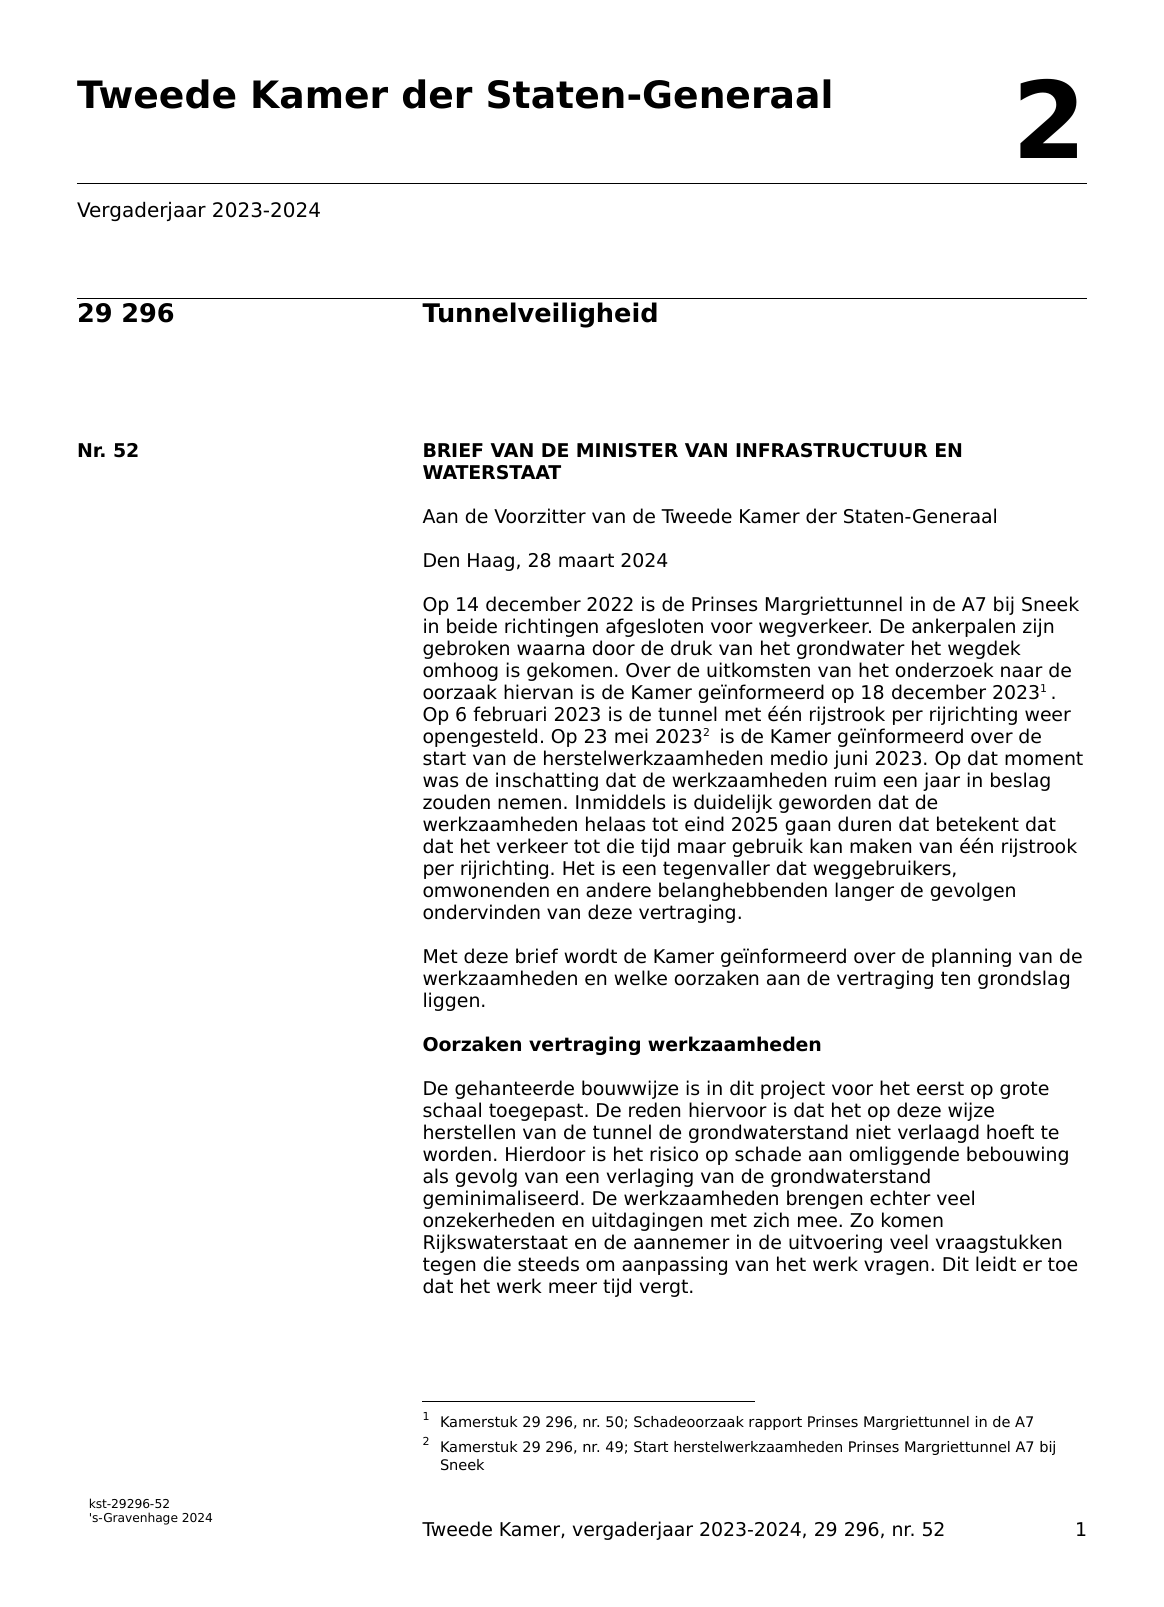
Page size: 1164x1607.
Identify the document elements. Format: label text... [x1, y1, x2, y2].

table_header Tweede Kamer der Staten-Generaal [77, 59, 886, 183]
text kst-29296-52 [88, 1497, 323, 1511]
text Met deze brief wordt de Kamer geïnformeerd over de planning van de werkzaamheden en welke oorzaken aan de vertraging ten grondslag liggen. [422, 946, 1087, 1012]
text De gehanteerde bouwwijze is in dit project voor het eerst op grote schaal toegepast. De reden hiervoor is dat het op deze wijze herstellen van de tunnel de grondwaterstand niet verlaagd hoeft te worden. Hierdoor is het risico op schade aan omliggende bebouwing als gevolg van een verlaging van de grondwaterstand geminimaliseerd. De werkzaamheden brengen echter veel onzekerheden en uitdagingen met zich mee. Zo komen Rijkswaterstaat en de aannemer in de uitvoering veel vraagstukken tegen die steeds om aanpassing van het werk vragen. Dit leidt er toe dat het werk meer tijd vergt. [422, 1078, 1087, 1298]
text 's-Gravenhage 2024 [88, 1511, 323, 1525]
table_cell Vergaderjaar 2023-2024 [77, 184, 1087, 298]
subtitle 29 296 Tunnelveiligheid [77, 299, 1087, 329]
text Kamerstuk 29 296, nr. 49; Start herstelwerkzaamheden Prinses Margriettunnel A7 bij Sneek [422, 1435, 1087, 1474]
subtitle Nr. 52 BRIEF VAN DE MINISTER VAN INFRASTRUCTUUR EN WATERSTAAT [77, 440, 1087, 484]
subtitle Oorzaken vertraging werkzaamheden [422, 1034, 1087, 1056]
text Op 14 december 2022 is de Prinses Margriettunnel in de A7 bij Sneek in beide richtingen afgesloten voor wegverkeer. De ankerpalen zijn gebroken waarna door de druk van het grondwater het wegdek omhoog is gekomen. Over de uitkomsten van het onderzoek naar de oorzaak hiervan is de Kamer geïnformeerd op 18 december 2023. Op 6 februari 2023 is de tunnel met één rijstrook per rijrichting weer opengesteld. Op 23 mei 2023 is de Kamer geïnformeerd over de start van de herstelwerkzaamheden medio juni 2023. Op dat moment was de inschatting dat de werkzaamheden ruim een jaar in beslag zouden nemen. Inmiddels is duidelijk geworden dat de werkzaamheden helaas tot eind 2025 gaan duren dat betekent dat dat het verkeer tot die tijd maar gebruik kan maken van één rijstrook per rijrichting. Het is een tegenvaller dat weggebruikers, omwonenden en andere belanghebbenden langer de gevolgen ondervinden van deze vertraging. [422, 594, 1087, 924]
text Den Haag, 28 maart 2024 [422, 550, 1087, 572]
text Aan de Voorzitter van de Tweede Kamer der Staten-Generaal [422, 506, 1087, 528]
text Kamerstuk 29 296, nr. 50; Schadeoorzaak rapport Prinses Margriettunnel in de A7 [422, 1410, 1087, 1432]
table_header 2 [886, 59, 1087, 183]
